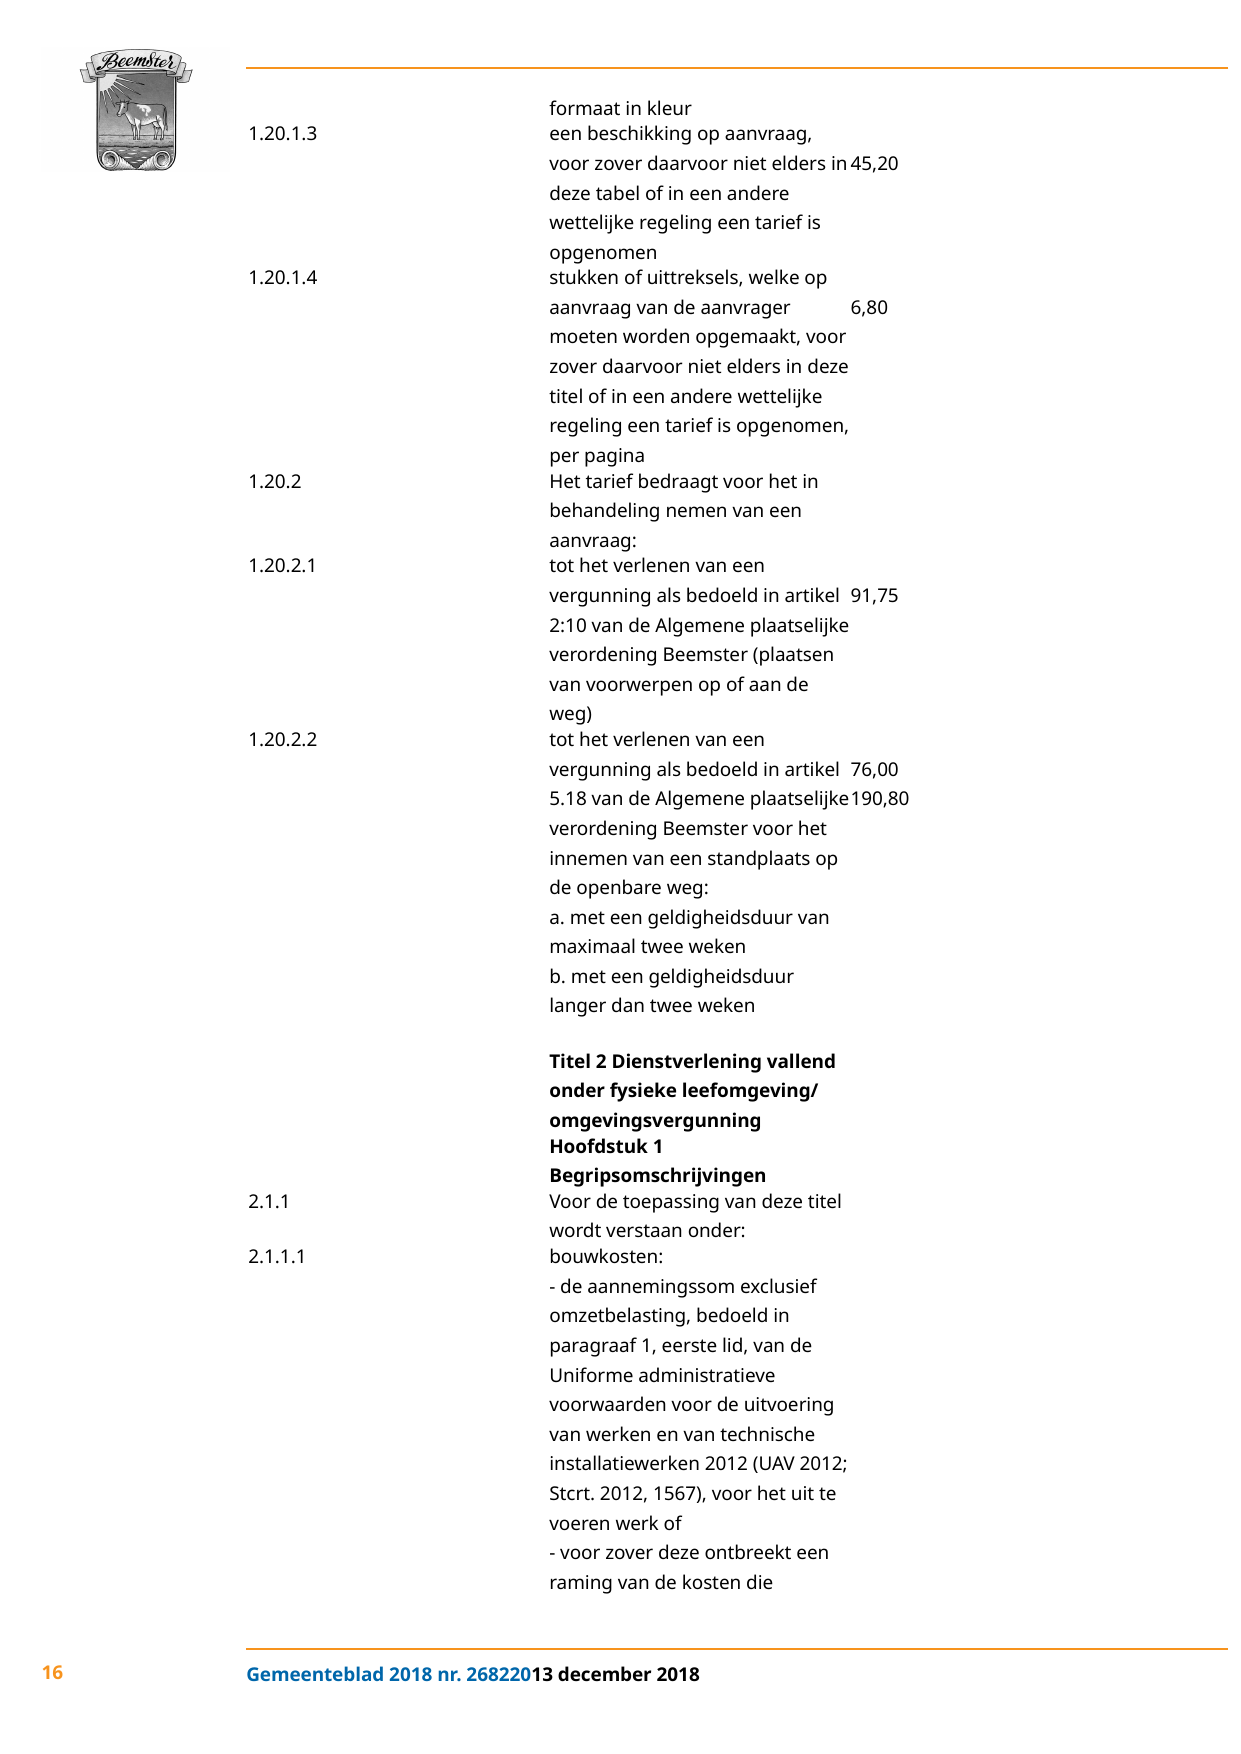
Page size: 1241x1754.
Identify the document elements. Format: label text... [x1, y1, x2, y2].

table_cell tot het verlenen van een vergunning als bedoeld in artikel 2:10 van de Algemene plaatselijke verordening Beemster (plaatsen van voorwerpen op of aan de weg) [549, 553, 850, 726]
table_cell 2.1.1 [248, 1188, 549, 1243]
table_cell 1.20.2.2 [248, 726, 549, 1018]
table_cell 76,00 190,80 [850, 726, 1152, 1018]
table_cell 45,20 [850, 121, 1152, 264]
table_cell [850, 1188, 1152, 1243]
table_cell 1.20.1.3 [248, 121, 549, 264]
table_cell [850, 468, 1152, 553]
table_cell 1.20.2 [248, 468, 549, 553]
table_cell tot het verlenen van een vergunning als bedoeld in artikel 5.18 van de Algemene plaatselijke verordening Beemster voor het innemen van een standplaats op de openbare weg: a. met een geldigheidsduur van maximaal twee weken b. met een geldigheidsduur langer dan twee weken [549, 726, 850, 1018]
table_cell [850, 95, 1152, 121]
table_cell [248, 1133, 549, 1188]
table_cell 6,80 [850, 265, 1152, 468]
table_cell [850, 1244, 1152, 1594]
table_cell formaat in kleur [549, 95, 850, 121]
table_cell 1.20.1.4 [248, 265, 549, 468]
table_cell 1.20.2.1 [248, 553, 549, 726]
picture [41, 47, 231, 172]
table_cell stukken of uittreksels, welke op aanvraag van de aanvrager moeten worden opgemaakt, voor zover daarvoor niet elders in deze titel of in een andere wettelijke regeling een tarief is opgenomen, per pagina [549, 265, 850, 468]
table_cell bouwkosten: - de aannemingssom exclusief omzetbelasting, bedoeld in paragraaf 1, eerste lid, van de Uniforme administratieve voorwaarden voor de uitvoering van werken en van technische installatiewerken 2012 (UAV 2012; Stcrt. 2012, 1567), voor het uit te voeren werk of - voor zover deze ontbreekt een raming van de kosten die [549, 1244, 850, 1594]
table_cell [850, 1018, 1152, 1133]
table_cell 91,75 [850, 553, 1152, 726]
table_cell Het tarief bedraagt voor het in behandeling nemen van een aanvraag: [549, 468, 850, 553]
table_cell Titel 2 Dienstverlening vallend onder fysieke leefomgeving/ omgevingsvergunning [549, 1018, 850, 1133]
table_cell [248, 95, 549, 121]
table_cell 2.1.1.1 [248, 1244, 549, 1594]
table_cell een beschikking op aanvraag, voor zover daarvoor niet elders in deze tabel of in een andere wettelijke regeling een tarief is opgenomen [549, 121, 850, 264]
table_cell [850, 1133, 1152, 1188]
table_cell Hoofdstuk 1 Begripsomschrijvingen [549, 1133, 850, 1188]
table_cell [248, 1018, 549, 1133]
table_cell Voor de toepassing van deze titel wordt verstaan onder: [549, 1188, 850, 1243]
